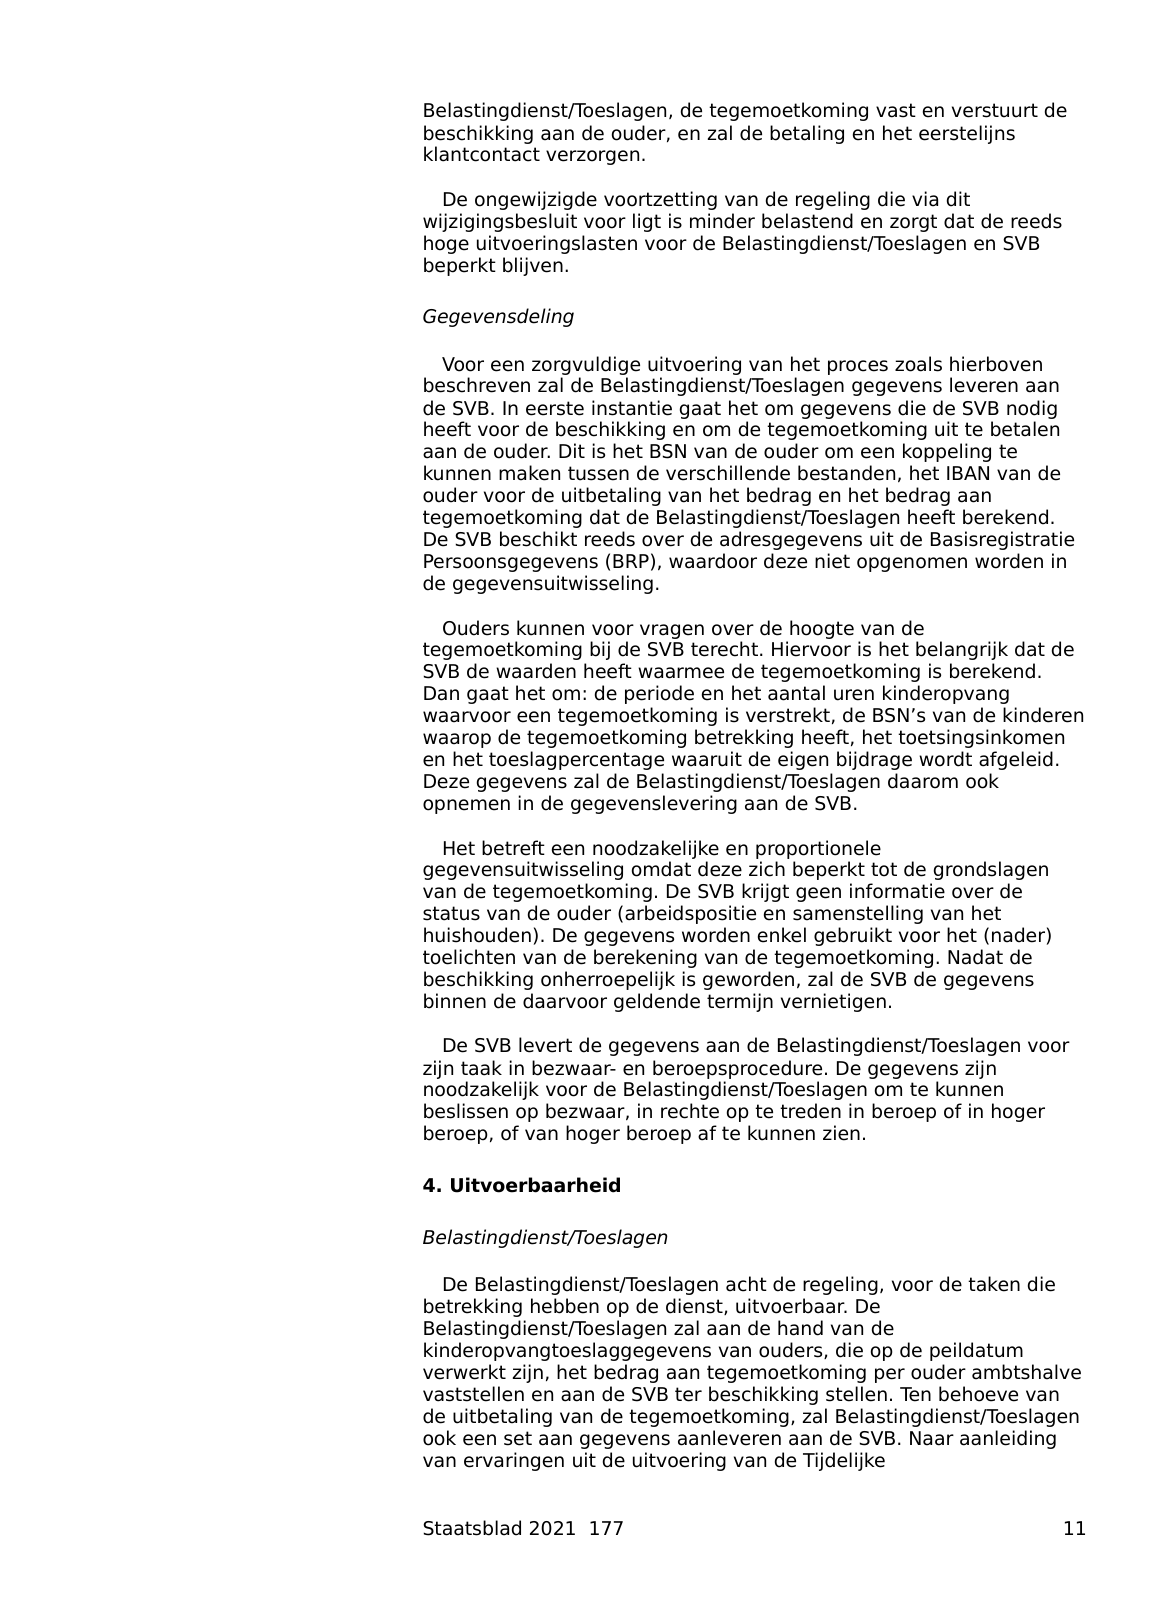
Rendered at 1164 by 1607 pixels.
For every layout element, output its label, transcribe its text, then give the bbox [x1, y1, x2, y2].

subtitle 4. Uitvoerbaarheid [422, 1175, 1087, 1197]
subtitle Belastingdienst/Toeslagen [422, 1227, 1087, 1249]
text Het betreft een noodzakelijke en proportionele gegevensuitwisseling omdat deze zich beperkt tot de grondslagen van de tegemoetkoming. De SVB krijgt geen informatie over de status van de ouder (arbeidspositie en samenstelling van het huishouden). De gegevens worden enkel gebruikt voor het (nader) toelichten van de berekening van de tegemoetkoming. Nadat de beschikking onherroepelijk is geworden, zal de SVB de gegevens binnen de daarvoor geldende termijn vernietigen. [422, 837, 1087, 1013]
text De Belastingdienst/Toeslagen acht de regeling, voor de taken die betrekking hebben op de dienst, uitvoerbaar. De Belastingdienst/Toeslagen zal aan de hand van de kinderopvangtoeslaggegevens van ouders, die op de peildatum verwerkt zijn, het bedrag aan tegemoetkoming per ouder ambtshalve vaststellen en aan de SVB ter beschikking stellen. Ten behoeve van de uitbetaling van de tegemoetkoming, zal Belastingdienst/Toeslagen ook een set aan gegevens aanleveren aan de SVB. Naar aanleiding van ervaringen uit de uitvoering van de Tijdelijke [422, 1274, 1087, 1472]
subtitle Gegevensdeling [422, 306, 1087, 328]
text Voor een zorgvuldige uitvoering van het proces zoals hierboven beschreven zal de Belastingdienst/Toeslagen gegevens leveren aan de SVB. In eerste instantie gaat het om gegevens die de SVB nodig heeft voor de beschikking en om de tegemoetkoming uit te betalen aan de ouder. Dit is het BSN van de ouder om een koppeling te kunnen maken tussen de verschillende bestanden, het IBAN van de ouder voor de uitbetaling van het bedrag en het bedrag aan tegemoetkoming dat de Belastingdienst/Toeslagen heeft berekend. De SVB beschikt reeds over de adresgegevens uit de Basisregistratie Persoonsgegevens (BRP), waardoor deze niet opgenomen worden in de gegevensuitwisseling. [422, 353, 1087, 595]
text Belastingdienst/Toeslagen, de tegemoetkoming vast en verstuurt de beschikking aan de ouder, en zal de betaling en het eerstelijns klantcontact verzorgen. [422, 100, 1087, 166]
text Ouders kunnen voor vragen over de hoogte van de tegemoetkoming bij de SVB terecht. Hiervoor is het belangrijk dat de SVB de waarden heeft waarmee de tegemoetkoming is berekend. Dan gaat het om: de periode en het aantal uren kinderopvang waarvoor een tegemoetkoming is verstrekt, de BSN’s van de kinderen waarop de tegemoetkoming betrekking heeft, het toetsingsinkomen en het toeslagpercentage waaruit de eigen bijdrage wordt afgeleid. Deze gegevens zal de Belastingdienst/Toeslagen daarom ook opnemen in de gegevenslevering aan de SVB. [422, 617, 1087, 815]
text De ongewijzigde voortzetting van de regeling die via dit wijzigingsbesluit voor ligt is minder belastend en zorgt dat de reeds hoge uitvoeringslasten voor de Belastingdienst/Toeslagen en SVB beperkt blijven. [422, 188, 1087, 276]
text De SVB levert de gegevens aan de Belastingdienst/Toeslagen voor zijn taak in bezwaar- en beroepsprocedure. De gegevens zijn noodzakelijk voor de Belastingdienst/Toeslagen om te kunnen beslissen op bezwaar, in rechte op te treden in beroep of in hoger beroep, of van hoger beroep af te kunnen zien. [422, 1035, 1087, 1145]
